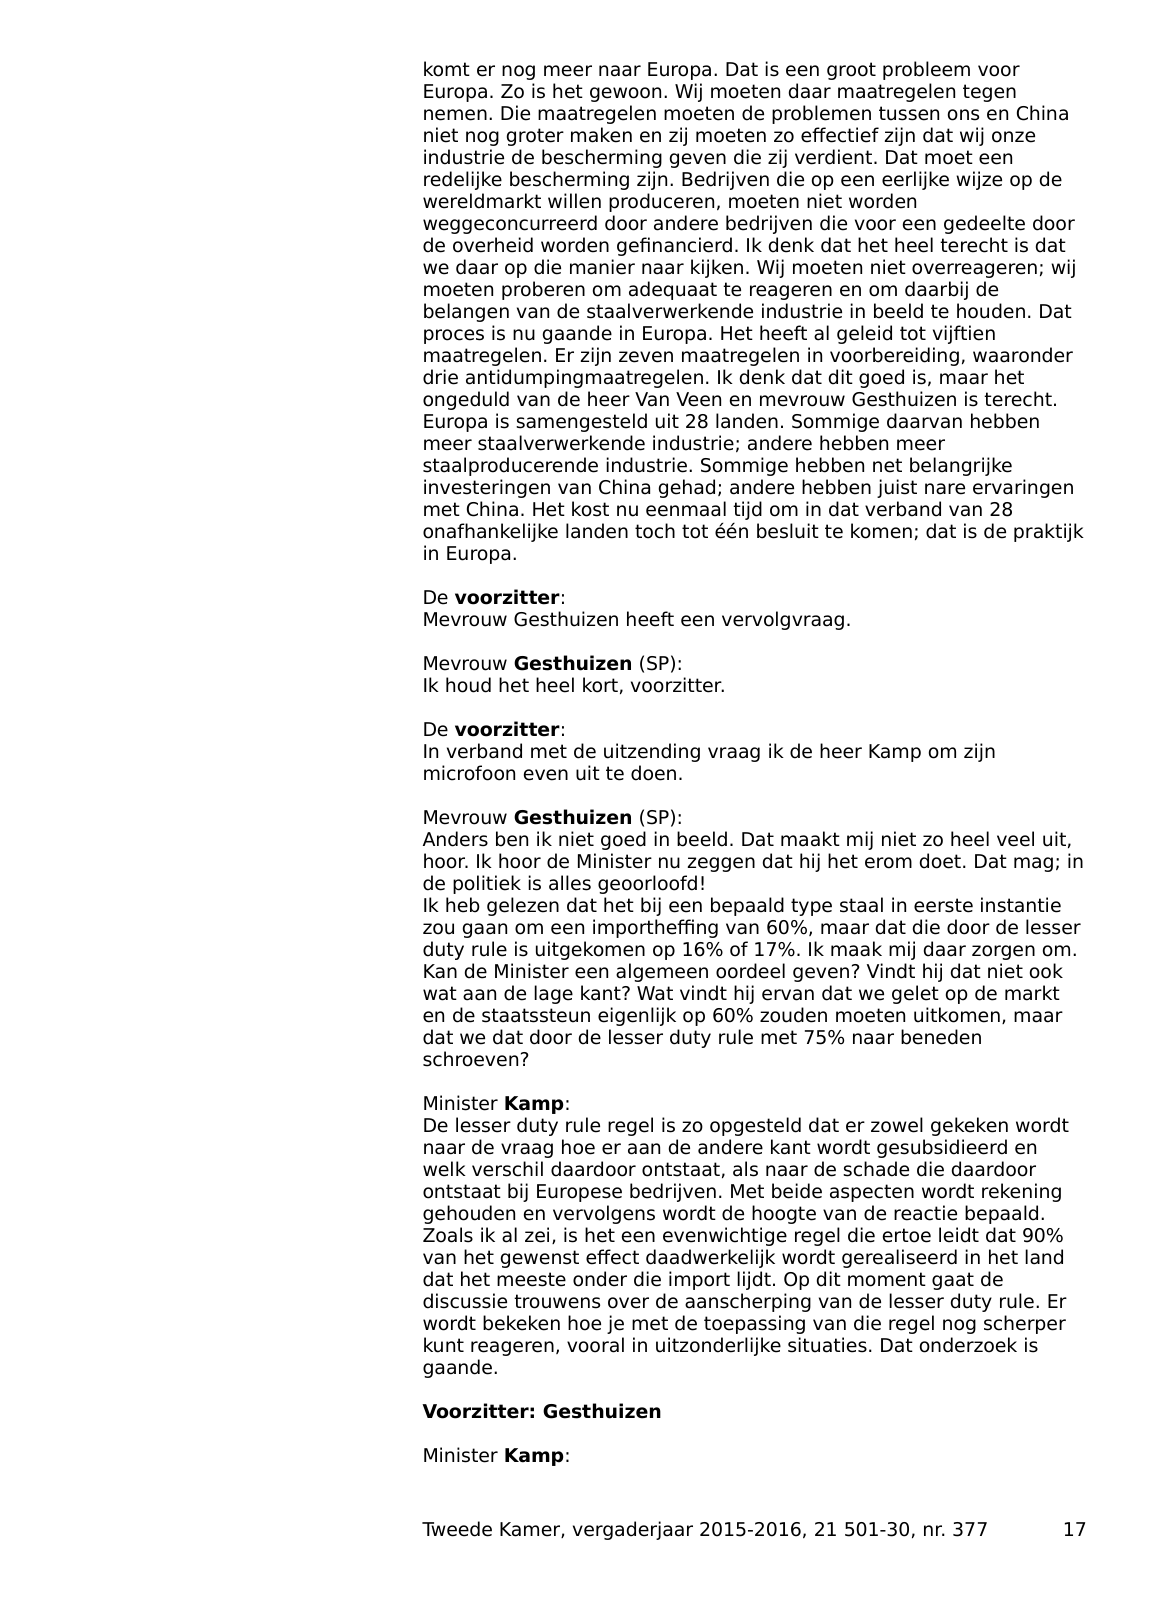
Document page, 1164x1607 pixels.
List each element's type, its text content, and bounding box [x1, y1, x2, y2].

text Mevrouw Gesthuizen (SP): [422, 807, 1087, 829]
text Mevrouw Gesthuizen (SP): [422, 653, 1087, 675]
text Anders ben ik niet goed in beeld. Dat maakt mij niet zo heel veel uit, hoor. Ik hoor de Minister nu zeggen dat hij het erom doet. Dat mag; in de politiek is alles geoorloofd! [422, 829, 1087, 895]
text De lesser duty rule regel is zo opgesteld dat er zowel gekeken wordt naar de vraag hoe er aan de andere kant wordt gesubsidieerd en welk verschil daardoor ontstaat, als naar de schade die daardoor ontstaat bij Europese bedrijven. Met beide aspecten wordt rekening gehouden en vervolgens wordt de hoogte van de reactie bepaald. Zoals ik al zei, is het een evenwichtige regel die ertoe leidt dat 90% van het gewenst effect daadwerkelijk wordt gerealiseerd in het land dat het meeste onder die import lijdt. Op dit moment gaat de discussie trouwens over de aanscherping van de lesser duty rule. Er wordt bekeken hoe je met de toepassing van die regel nog scherper kunt reageren, vooral in uitzonderlijke situaties. Dat onderzoek is gaande. [422, 1115, 1087, 1379]
text Minister Kamp: [422, 1445, 1087, 1467]
text Voorzitter: Gesthuizen [422, 1401, 1087, 1423]
text De voorzitter: [422, 587, 1087, 609]
text Ik houd het heel kort, voorzitter. [422, 675, 1087, 697]
text Mevrouw Gesthuizen heeft een vervolgvraag. [422, 609, 1087, 631]
text Minister Kamp: [422, 1093, 1087, 1115]
text Ik heb gelezen dat het bij een bepaald type staal in eerste instantie zou gaan om een importheffing van 60%, maar dat die door de lesser duty rule is uitgekomen op 16% of 17%. Ik maak mij daar zorgen om. Kan de Minister een algemeen oordeel geven? Vindt hij dat niet ook wat aan de lage kant? Wat vindt hij ervan dat we gelet op de markt en de staatssteun eigenlijk op 60% zouden moeten uitkomen, maar dat we dat door de lesser duty rule met 75% naar beneden schroeven? [422, 895, 1087, 1071]
text De voorzitter: [422, 719, 1087, 741]
text In verband met de uitzending vraag ik de heer Kamp om zijn microfoon even uit te doen. [422, 741, 1087, 785]
text komt er nog meer naar Europa. Dat is een groot probleem voor Europa. Zo is het gewoon. Wij moeten daar maatregelen tegen nemen. Die maatregelen moeten de problemen tussen ons en China niet nog groter maken en zij moeten zo effectief zijn dat wij onze industrie de bescherming geven die zij verdient. Dat moet een redelijke bescherming zijn. Bedrijven die op een eerlijke wijze op de wereldmarkt willen produceren, moeten niet worden weggeconcurreerd door andere bedrijven die voor een gedeelte door de overheid worden gefinancierd. Ik denk dat het heel terecht is dat we daar op die manier naar kijken. Wij moeten niet overreageren; wij moeten proberen om adequaat te reageren en om daarbij de belangen van de staalverwerkende industrie in beeld te houden. Dat proces is nu gaande in Europa. Het heeft al geleid tot vijftien maatregelen. Er zijn zeven maatregelen in voorbereiding, waaronder drie antidumpingmaatregelen. Ik denk dat dit goed is, maar het ongeduld van de heer Van Veen en mevrouw Gesthuizen is terecht. Europa is samengesteld uit 28 landen. Sommige daarvan hebben meer staalverwerkende industrie; andere hebben meer staalproducerende industrie. Sommige hebben net belangrijke investeringen van China gehad; andere hebben juist nare ervaringen met China. Het kost nu eenmaal tijd om in dat verband van 28 onafhankelijke landen toch tot één besluit te komen; dat is de praktijk in Europa. [422, 59, 1087, 564]
